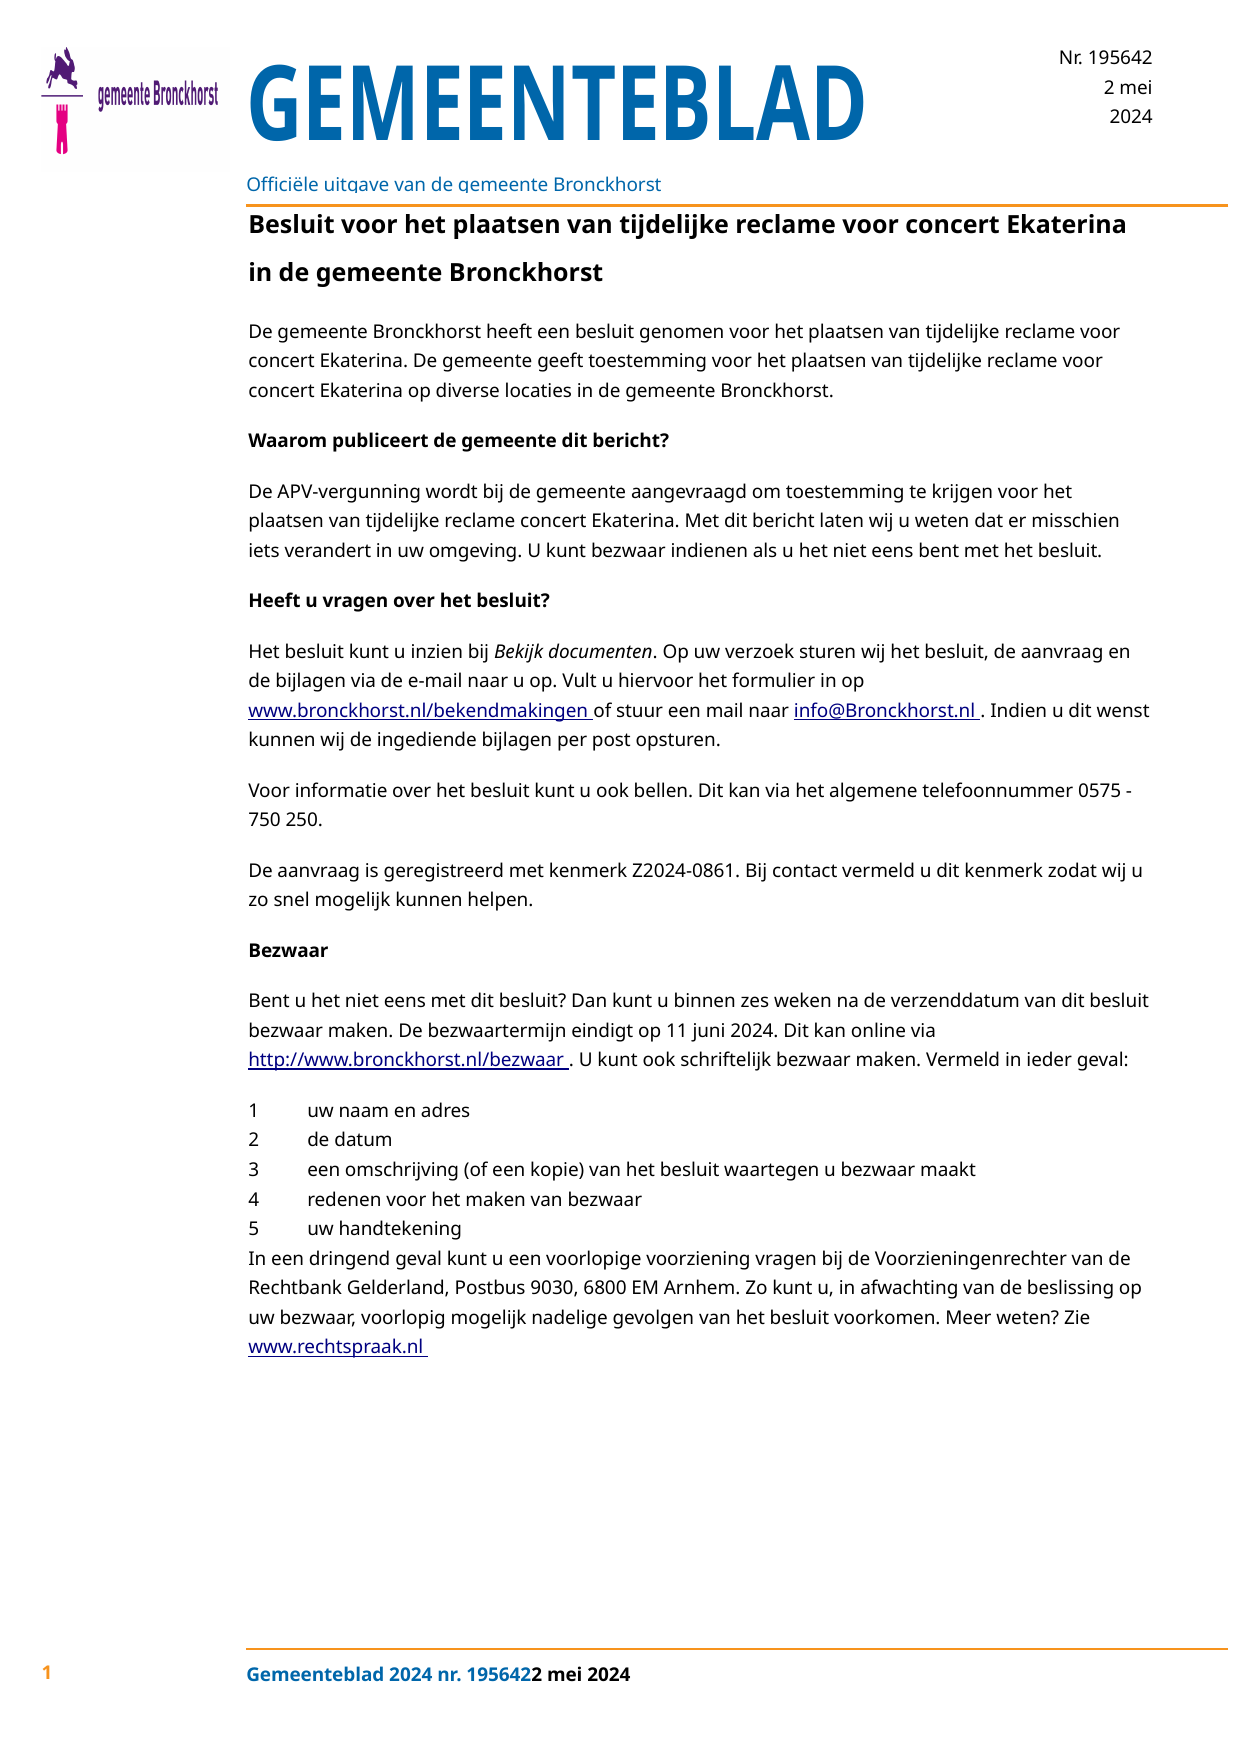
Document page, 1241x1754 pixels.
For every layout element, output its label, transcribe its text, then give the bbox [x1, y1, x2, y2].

text De APV-vergunning wordt bij de gemeente aangevraagd om toestemming te krijgen voor het plaatsen van tijdelijke reclame concert Ekaterina. Met dit bericht laten wij u weten dat er misschien iets verandert in uw omgeving. U kunt bezwaar indienen als u het niet eens bent met het besluit. [248, 478, 1152, 563]
text Het besluit kunt u inzien bij Bekijk documenten. Op uw verzoek sturen wij het besluit, de aanvraag en de bijlagen via de e-mail naar u op. Vult u hiervoor het formulier in op www.bronckhorst.nl/bekendmakingen of stuur een mail naar info@Bronckhorst.nl . Indien u dit wenst kunnen wij de ingediende bijlagen per post opsturen. [248, 638, 1152, 752]
list uw handtekening [248, 1215, 1152, 1241]
list een omschrijving (of een kopie) van het besluit waartegen u bezwaar maakt [248, 1156, 1152, 1182]
text Bent u het niet eens met dit besluit? Dan kunt u binnen zes weken na de verzenddatum van dit besluit bezwaar maken. De bezwaartermijn eindigt op 11 juni 2024. Dit kan online via http://www.bronckhorst.nl/bezwaar . U kunt ook schriftelijk bezwaar maken. Vermeld in ieder geval: [248, 987, 1152, 1072]
text De gemeente Bronckhorst heeft een besluit genomen voor het plaatsen van tijdelijke reclame voor concert Ekaterina. De gemeente geeft toestemming voor het plaatsen van tijdelijke reclame voor concert Ekaterina op diverse locaties in de gemeente Bronckhorst. [248, 318, 1152, 403]
text Bezwaar [248, 937, 1152, 963]
text Besluit voor het plaatsen van tijdelijke reclame voor concert Ekaterina in de gemeente Bronckhorst [248, 207, 1152, 288]
list uw naam en adres [248, 1097, 1152, 1123]
picture [41, 47, 231, 172]
text In een dringend geval kunt u een voorlopige voorziening vragen bij de Voorzieningenrechter van de Rechtbank Gelderland, Postbus 9030, 6800 EM Arnhem. Zo kunt u, in afwachting van de beslissing op uw bezwaar, voorlopig mogelijk nadelige gevolgen van het besluit voorkomen. Meer weten? Zie www.rechtspraak.nl [248, 1245, 1152, 1359]
text De aanvraag is geregistreerd met kenmerk Z2024-0861. Bij contact vermeld u dit kenmerk zodat wij u zo snel mogelijk kunnen helpen. [248, 857, 1152, 912]
text Heeft u vragen over het besluit? [248, 587, 1152, 613]
list redenen voor het maken van bezwaar [248, 1186, 1152, 1212]
list de datum [248, 1127, 1152, 1152]
text Voor informatie over het besluit kunt u ook bellen. Dit kan via het algemene telefoonnummer 0575 - 750 250. [248, 777, 1152, 832]
text Waarom publiceert de gemeente dit bericht? [248, 427, 1152, 453]
